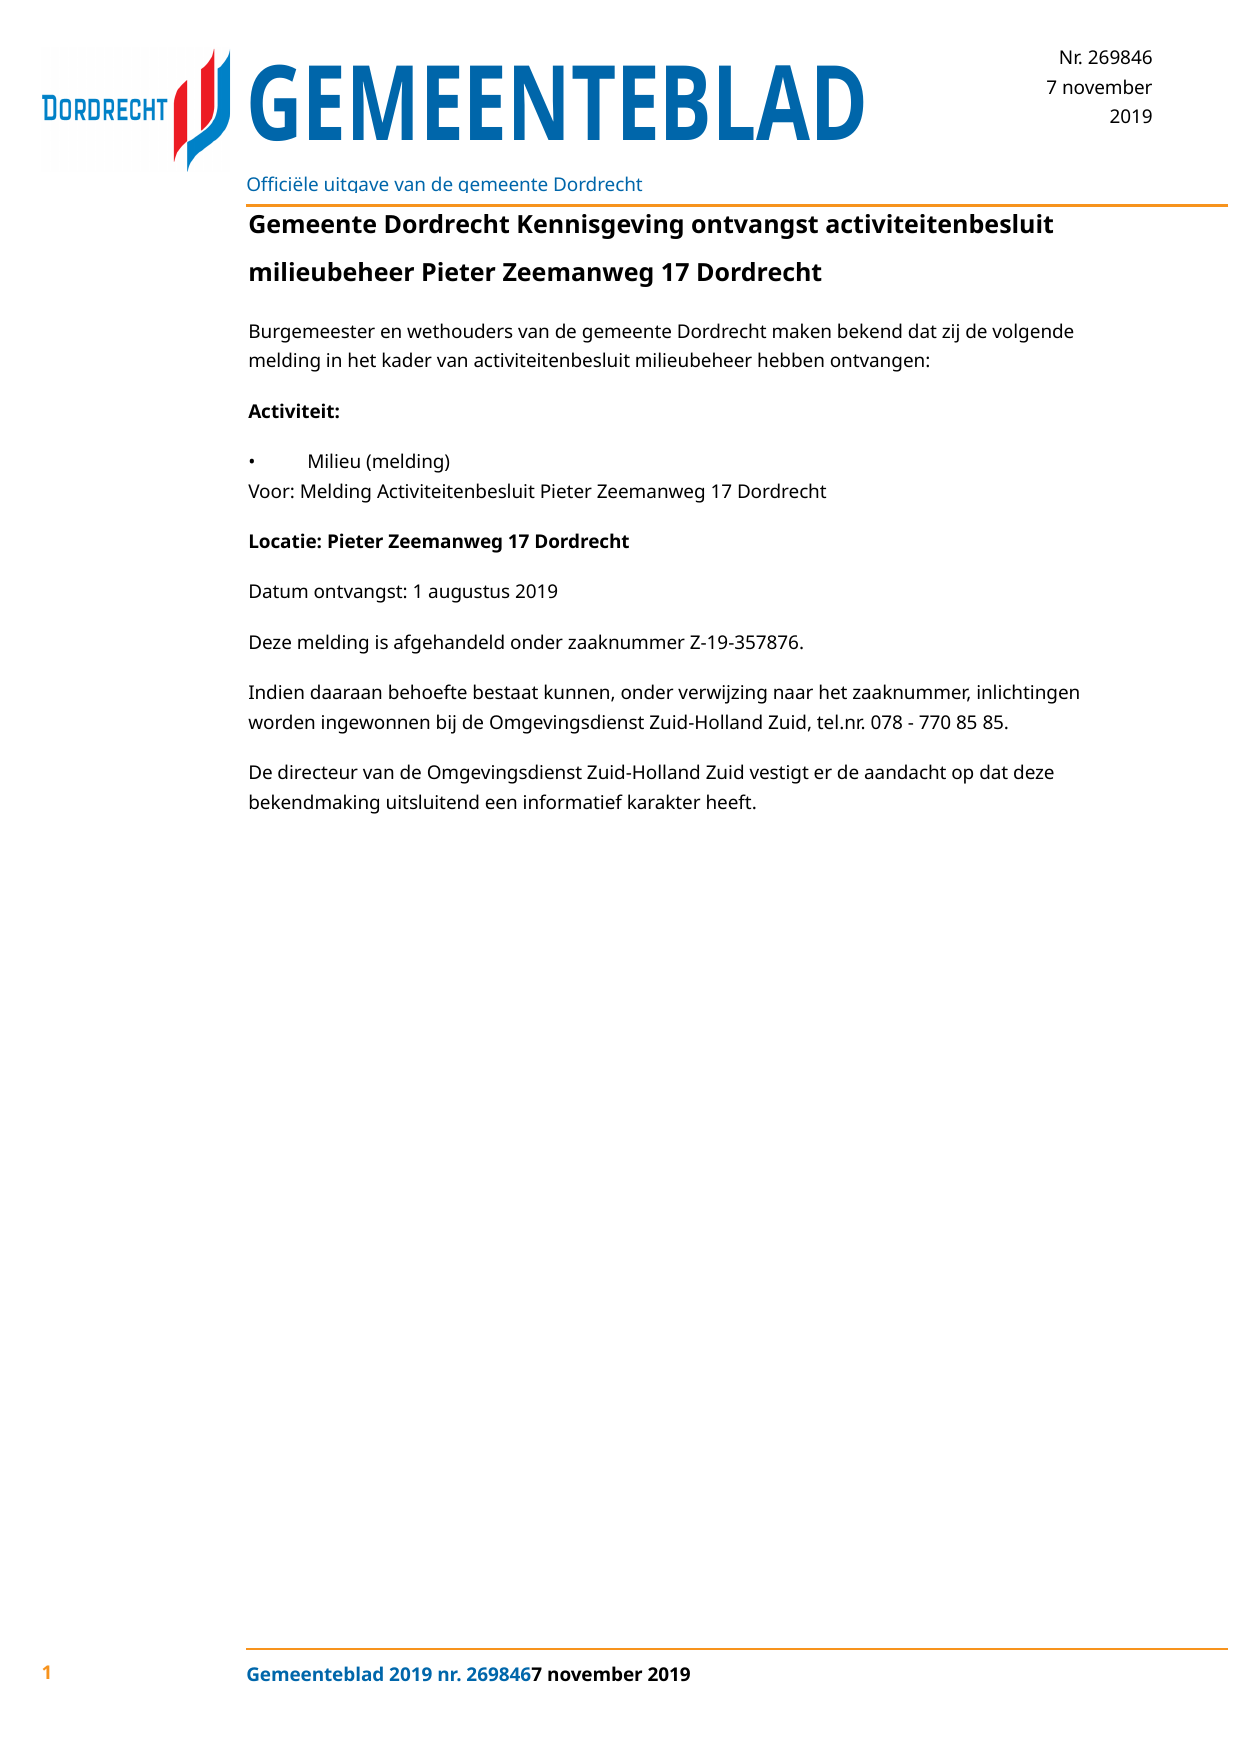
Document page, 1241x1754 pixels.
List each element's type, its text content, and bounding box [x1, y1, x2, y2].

picture [41, 47, 231, 172]
text Activiteit: [248, 398, 1152, 424]
text Voor: Melding Activiteitenbesluit Pieter Zeemanweg 17 Dordrecht [248, 478, 1152, 504]
text Deze melding is afgehandeld onder zaaknummer Z-19-357876. [248, 629, 1152, 655]
text De directeur van de Omgevingsdienst Zuid-Holland Zuid vestigt er de aandacht op dat deze bekendmaking uitsluitend een informatief karakter heeft. [248, 759, 1152, 815]
list Milieu (melding) [248, 448, 1152, 474]
text Datum ontvangst: 1 augustus 2019 [248, 579, 1152, 604]
text Burgemeester en wethouders van de gemeente Dordrecht maken bekend dat zij de volgende melding in het kader van activiteitenbesluit milieubeheer hebben ontvangen: [248, 318, 1152, 373]
text Indien daaraan behoefte bestaat kunnen, onder verwijzing naar het zaaknummer, inlichtingen worden ingewonnen bij de Omgevingsdienst Zuid-Holland Zuid, tel.nr. 078 - 770 85 85. [248, 679, 1152, 735]
text Locatie: Pieter Zeemanweg 17 Dordrecht [248, 528, 1152, 554]
text Gemeente Dordrecht Kennisgeving ontvangst activiteitenbesluit milieubeheer Pieter Zeemanweg 17 Dordrecht [248, 207, 1152, 288]
